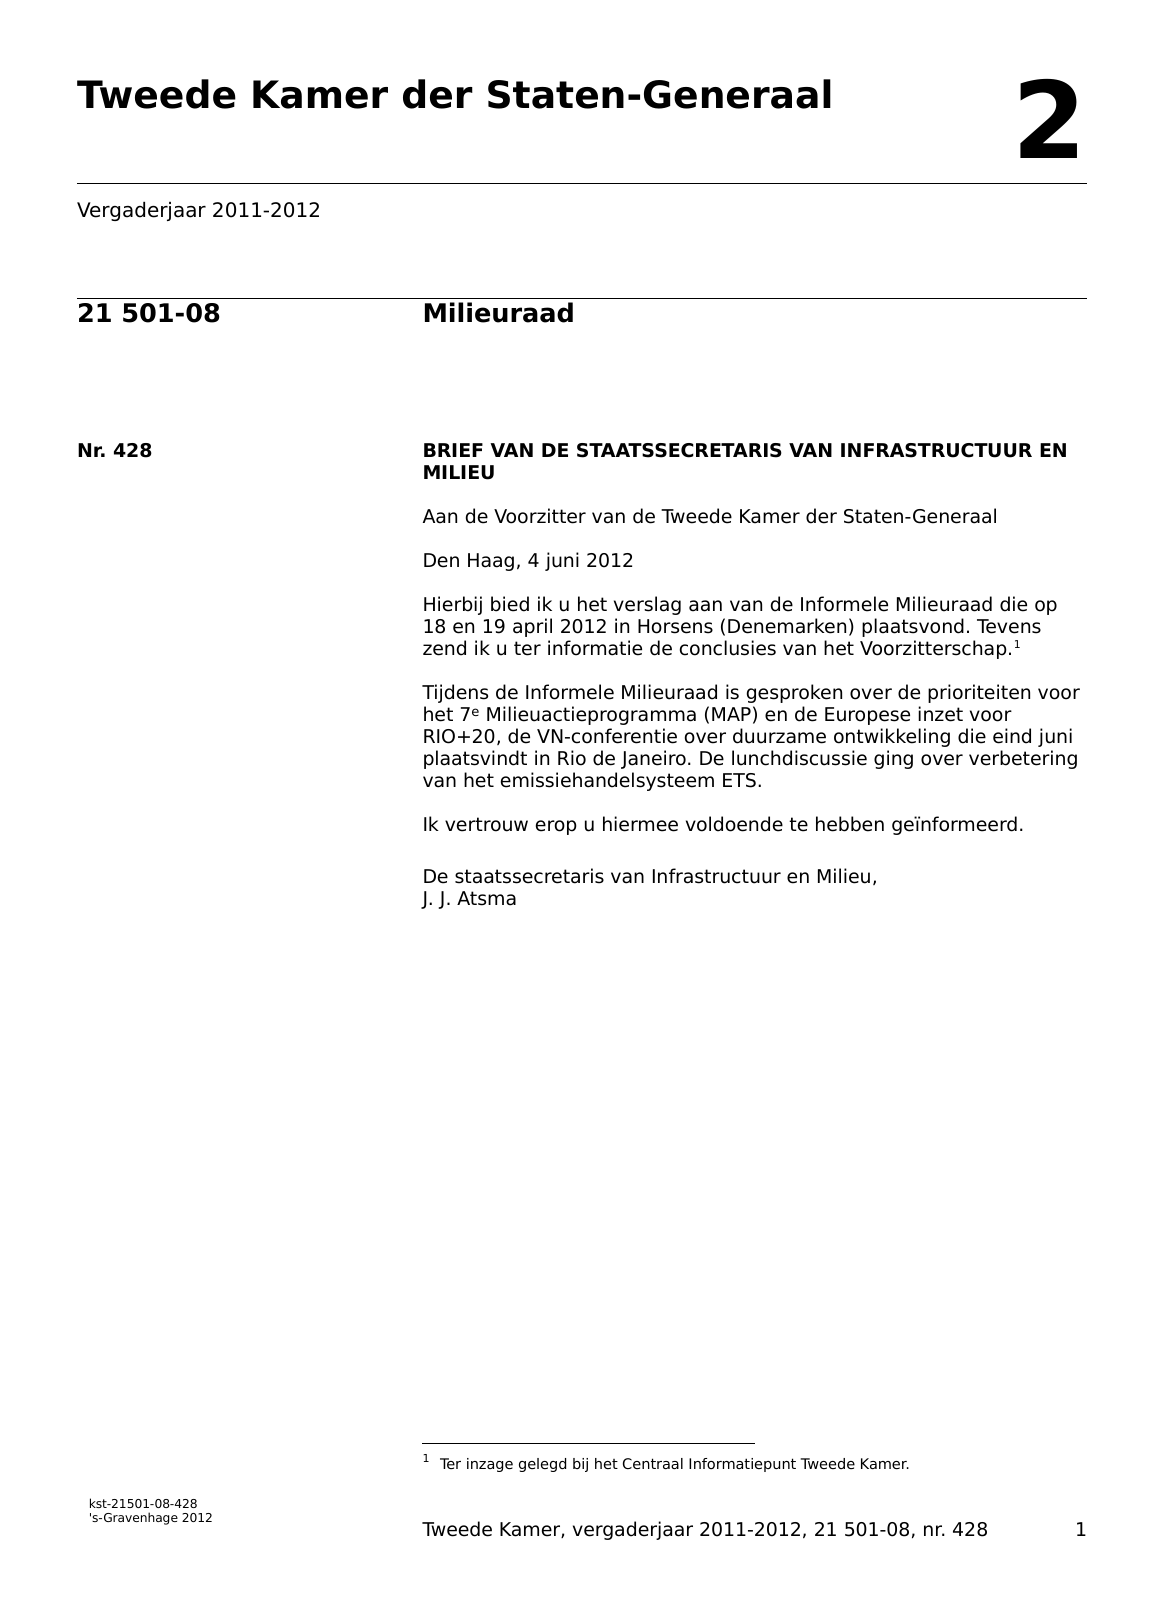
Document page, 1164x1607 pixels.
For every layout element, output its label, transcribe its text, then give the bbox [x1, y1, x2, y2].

table_header 2 [886, 59, 1087, 183]
text De staatssecretaris van Infrastructuur en Milieu, J. J. Atsma [422, 866, 1087, 910]
subtitle Nr. 428 BRIEF VAN DE STAATSSECRETARIS VAN INFRASTRUCTUUR EN MILIEU [77, 440, 1087, 484]
text Hierbij bied ik u het verslag aan van de Informele Milieuraad die op 18 en 19 april 2012 in Horsens (Denemarken) plaatsvond. Tevens zend ik u ter informatie de conclusies van het Voorzitterschap. [422, 594, 1087, 660]
table_cell Vergaderjaar 2011-2012 [77, 184, 1087, 298]
text Ik vertrouw erop u hiermee voldoende te hebben geïnformeerd. [422, 814, 1087, 836]
table_header Tweede Kamer der Staten-Generaal [77, 59, 886, 183]
text Den Haag, 4 juni 2012 [422, 550, 1087, 572]
text Aan de Voorzitter van de Tweede Kamer der Staten-Generaal [422, 506, 1087, 528]
subtitle 21 501-08 Milieuraad [77, 299, 1087, 329]
text Tijdens de Informele Milieuraad is gesproken over de prioriteiten voor het 7e Milieuactieprogramma (MAP) en de Europese inzet voor RIO+20, de VN-conferentie over duurzame ontwikkeling die eind juni plaatsvindt in Rio de Janeiro. De lunchdiscussie ging over verbetering van het emissiehandelsysteem ETS. [422, 682, 1087, 792]
text Ter inzage gelegd bij het Centraal Informatiepunt Tweede Kamer. [422, 1452, 1087, 1474]
text 's-Gravenhage 2012 [88, 1511, 323, 1525]
text kst-21501-08-428 [88, 1497, 323, 1511]
